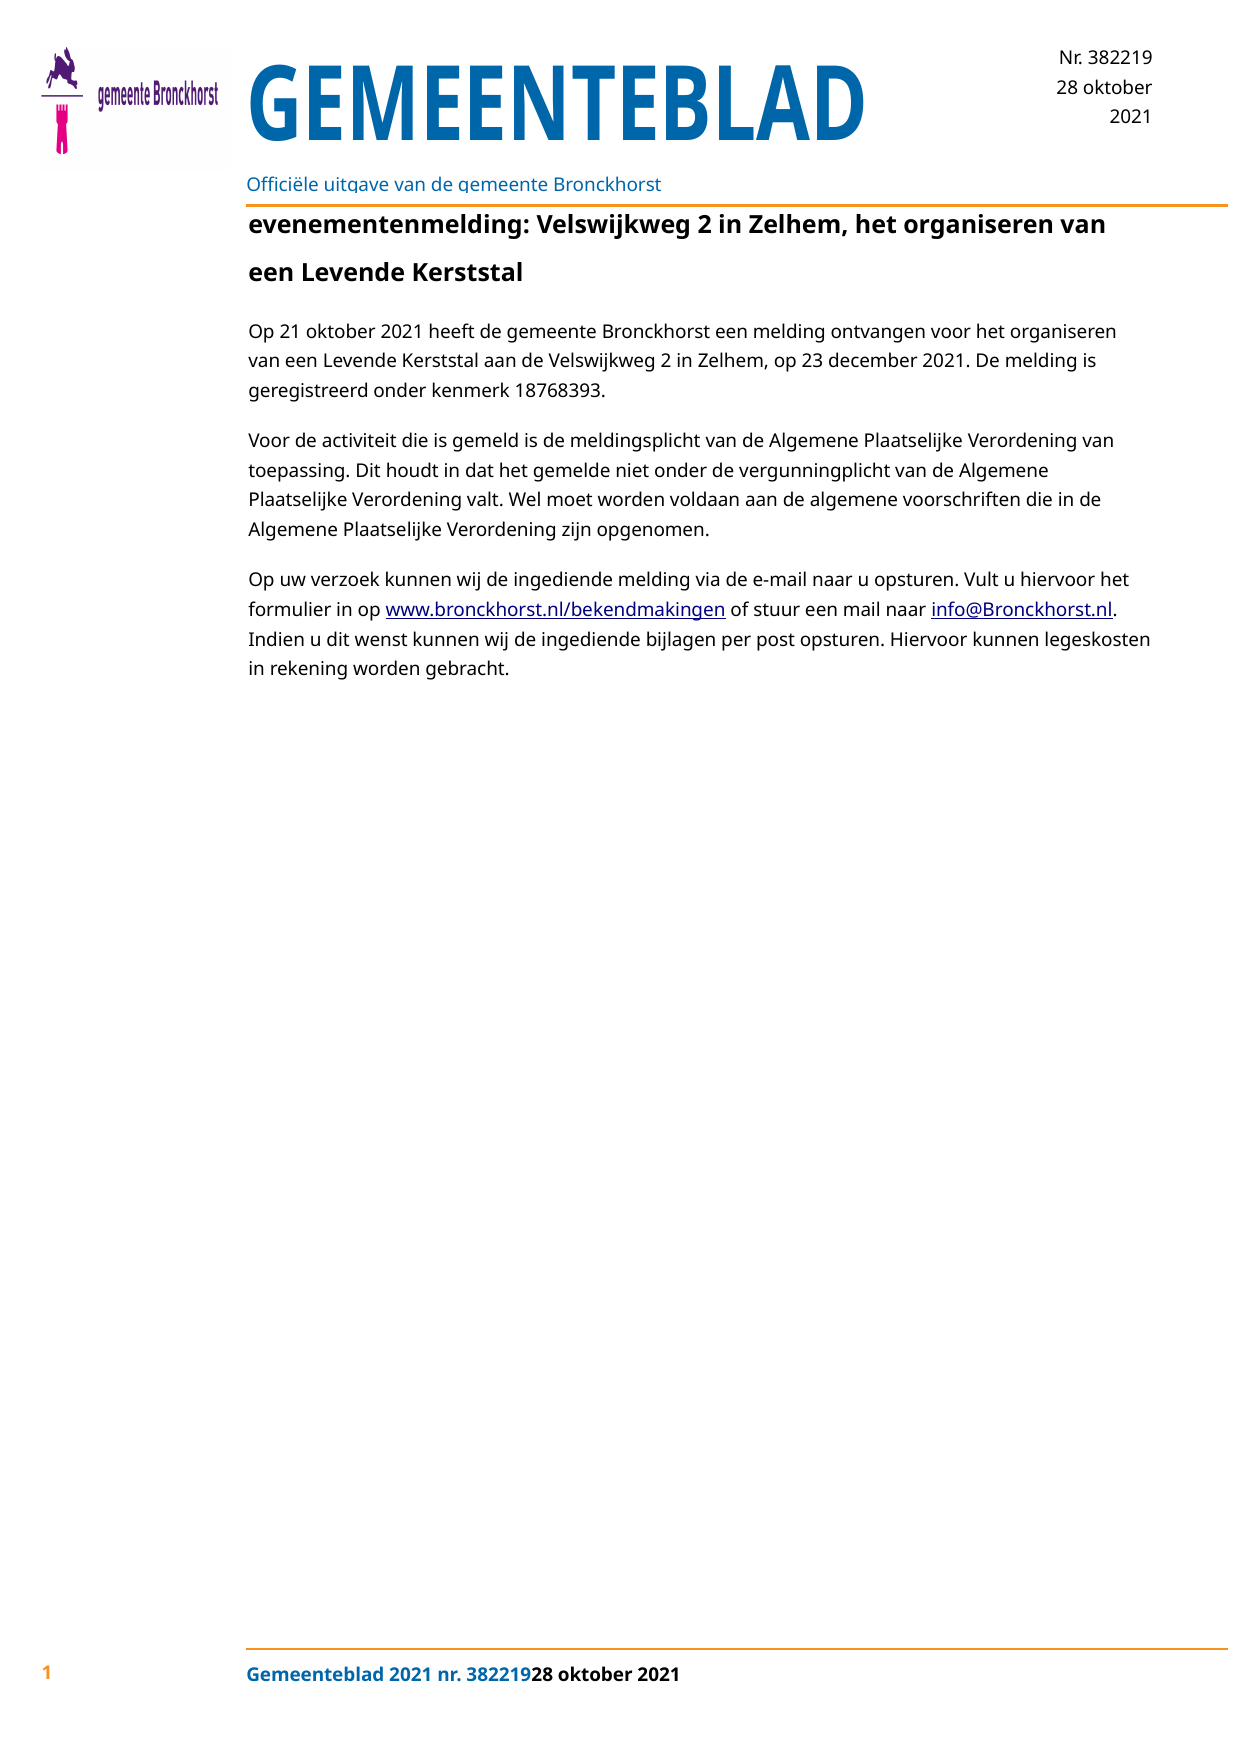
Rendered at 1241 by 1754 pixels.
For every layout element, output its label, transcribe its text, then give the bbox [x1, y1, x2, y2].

text Op uw verzoek kunnen wij de ingediende melding via de e-mail naar u opsturen. Vult u hiervoor het formulier in op www.bronckhorst.nl/bekendmakingen of stuur een mail naar info@Bronckhorst.nl. Indien u dit wenst kunnen wij de ingediende bijlagen per post opsturen. Hiervoor kunnen legeskosten in rekening worden gebracht. [248, 567, 1152, 681]
text evenementenmelding: Velswijkweg 2 in Zelhem, het organiseren van een Levende Kerststal [248, 207, 1152, 288]
picture [41, 47, 231, 172]
text Voor de activiteit die is gemeld is de meldingsplicht van de Algemene Plaatselijke Verordening van toepassing. Dit houdt in dat het gemelde niet onder de vergunningplicht van de Algemene Plaatselijke Verordening valt. Wel moet worden voldaan aan de algemene voorschriften die in de Algemene Plaatselijke Verordening zijn opgenomen. [248, 427, 1152, 542]
text Op 21 oktober 2021 heeft de gemeente Bronckhorst een melding ontvangen voor het organiseren van een Levende Kerststal aan de Velswijkweg 2 in Zelhem, op 23 december 2021. De melding is geregistreerd onder kenmerk 18768393. [248, 318, 1152, 403]
